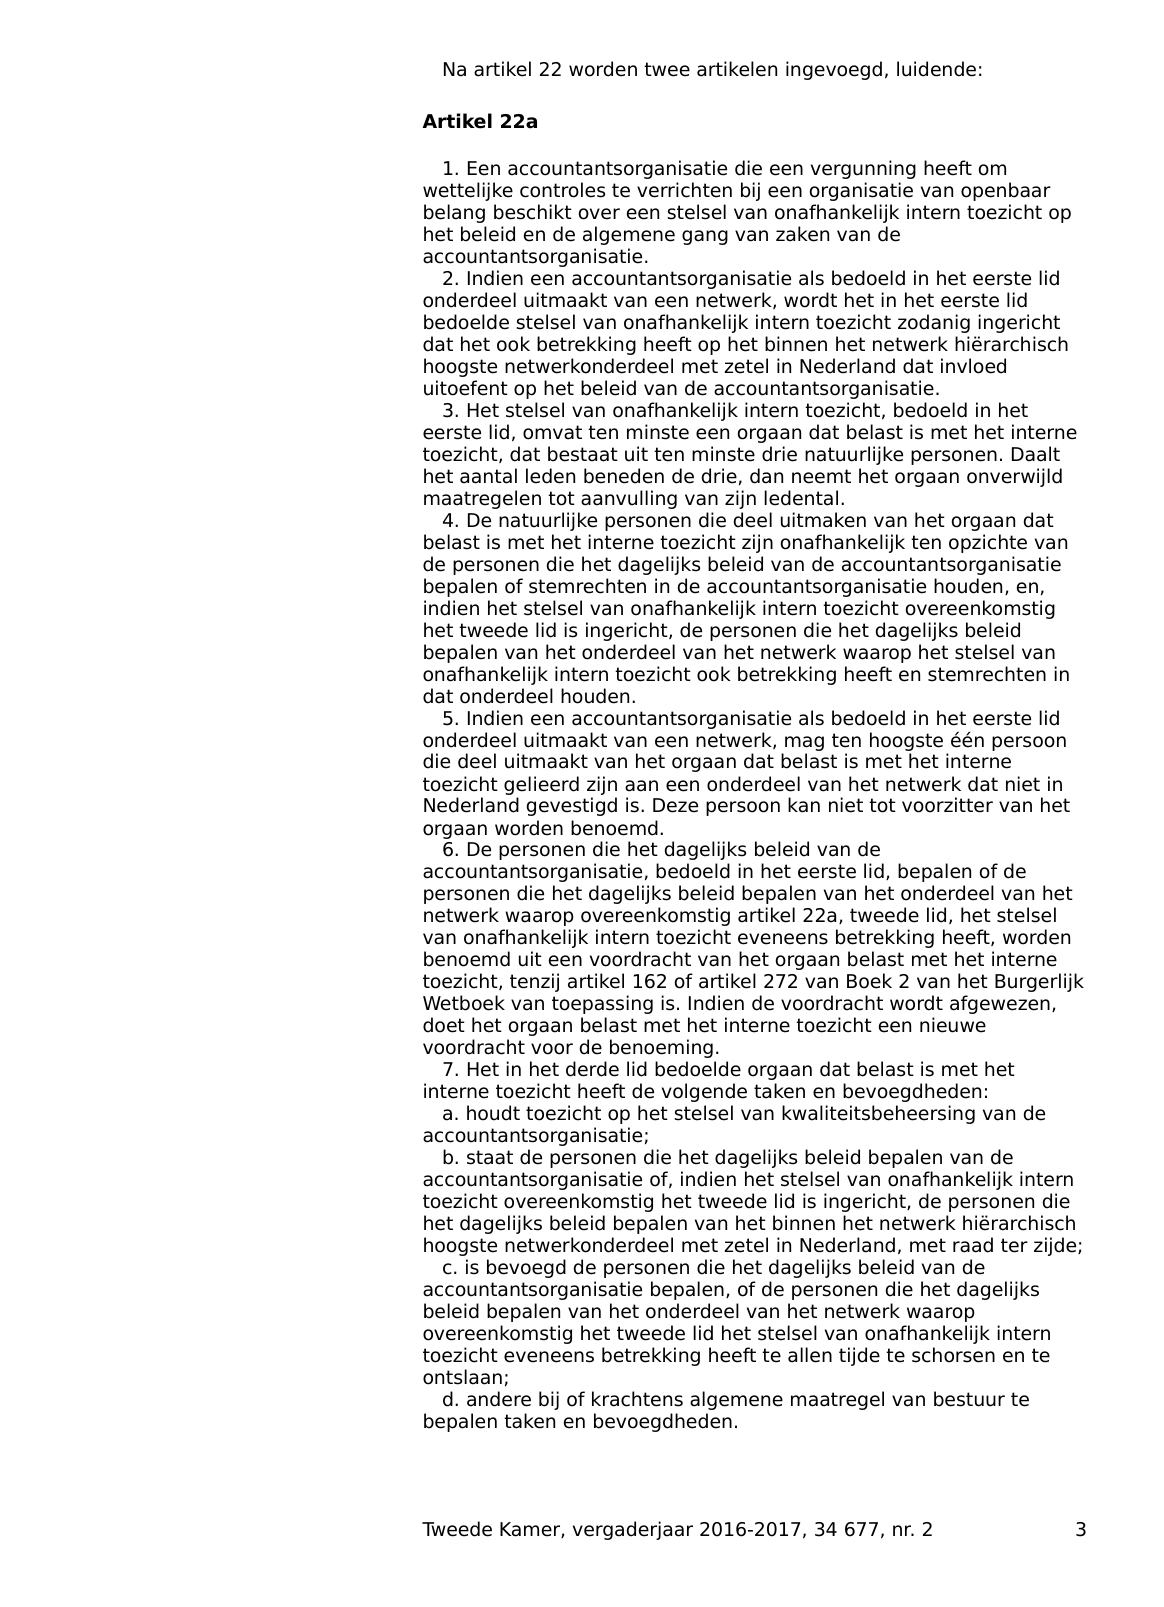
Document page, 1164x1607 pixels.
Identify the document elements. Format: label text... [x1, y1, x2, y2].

text Na artikel 22 worden twee artikelen ingevoegd, luidende: [422, 59, 1087, 81]
text d. andere bij of krachtens algemene maatregel van bestuur te bepalen taken en bevoegdheden. [422, 1389, 1087, 1433]
text 5. Indien een accountantsorganisatie als bedoeld in het eerste lid onderdeel uitmaakt van een netwerk, mag ten hoogste één persoon die deel uitmaakt van het orgaan dat belast is met het interne toezicht gelieerd zijn aan een onderdeel van het netwerk dat niet in Nederland gevestigd is. Deze persoon kan niet tot voorzitter van het orgaan worden benoemd. [422, 707, 1087, 839]
text a. houdt toezicht op het stelsel van kwaliteitsbeheersing van de accountantsorganisatie; [422, 1103, 1087, 1147]
text 7. Het in het derde lid bedoelde orgaan dat belast is met het interne toezicht heeft de volgende taken en bevoegdheden: [422, 1059, 1087, 1103]
text c. is bevoegd de personen die het dagelijks beleid van de accountantsorganisatie bepalen, of de personen die het dagelijks beleid bepalen van het onderdeel van het netwerk waarop overeenkomstig het tweede lid het stelsel van onafhankelijk intern toezicht eveneens betrekking heeft te allen tijde te schorsen en te ontslaan; [422, 1257, 1087, 1389]
text 6. De personen die het dagelijks beleid van de accountantsorganisatie, bedoeld in het eerste lid, bepalen of de personen die het dagelijks beleid bepalen van het onderdeel van het netwerk waarop overeenkomstig artikel 22a, tweede lid, het stelsel van onafhankelijk intern toezicht eveneens betrekking heeft, worden benoemd uit een voordracht van het orgaan belast met het interne toezicht, tenzij artikel 162 of artikel 272 van Boek 2 van het Burgerlijk Wetboek van toepassing is. Indien de voordracht wordt afgewezen, doet het orgaan belast met het interne toezicht een nieuwe voordracht voor de benoeming. [422, 839, 1087, 1059]
text 2. Indien een accountantsorganisatie als bedoeld in het eerste lid onderdeel uitmaakt van een netwerk, wordt het in het eerste lid bedoelde stelsel van onafhankelijk intern toezicht zodanig ingericht dat het ook betrekking heeft op het binnen het netwerk hiërarchisch hoogste netwerkonderdeel met zetel in Nederland dat invloed uitoefent op het beleid van de accountantsorganisatie. [422, 268, 1087, 400]
text 4. De natuurlijke personen die deel uitmaken van het orgaan dat belast is met het interne toezicht zijn onafhankelijk ten opzichte van de personen die het dagelijks beleid van de accountantsorganisatie bepalen of stemrechten in de accountantsorganisatie houden, en, indien het stelsel van onafhankelijk intern toezicht overeenkomstig het tweede lid is ingericht, de personen die het dagelijks beleid bepalen van het onderdeel van het netwerk waarop het stelsel van onafhankelijk intern toezicht ook betrekking heeft en stemrechten in dat onderdeel houden. [422, 510, 1087, 707]
text 3. Het stelsel van onafhankelijk intern toezicht, bedoeld in het eerste lid, omvat ten minste een orgaan dat belast is met het interne toezicht, dat bestaat uit ten minste drie natuurlijke personen. Daalt het aantal leden beneden de drie, dan neemt het orgaan onverwijld maatregelen tot aanvulling van zijn ledental. [422, 400, 1087, 510]
subtitle Artikel 22a [422, 111, 1087, 133]
text b. staat de personen die het dagelijks beleid bepalen van de accountantsorganisatie of, indien het stelsel van onafhankelijk intern toezicht overeenkomstig het tweede lid is ingericht, de personen die het dagelijks beleid bepalen van het binnen het netwerk hiërarchisch hoogste netwerkonderdeel met zetel in Nederland, met raad ter zijde; [422, 1147, 1087, 1257]
text 1. Een accountantsorganisatie die een vergunning heeft om wettelijke controles te verrichten bij een organisatie van openbaar belang beschikt over een stelsel van onafhankelijk intern toezicht op het beleid en de algemene gang van zaken van de accountantsorganisatie. [422, 158, 1087, 268]
